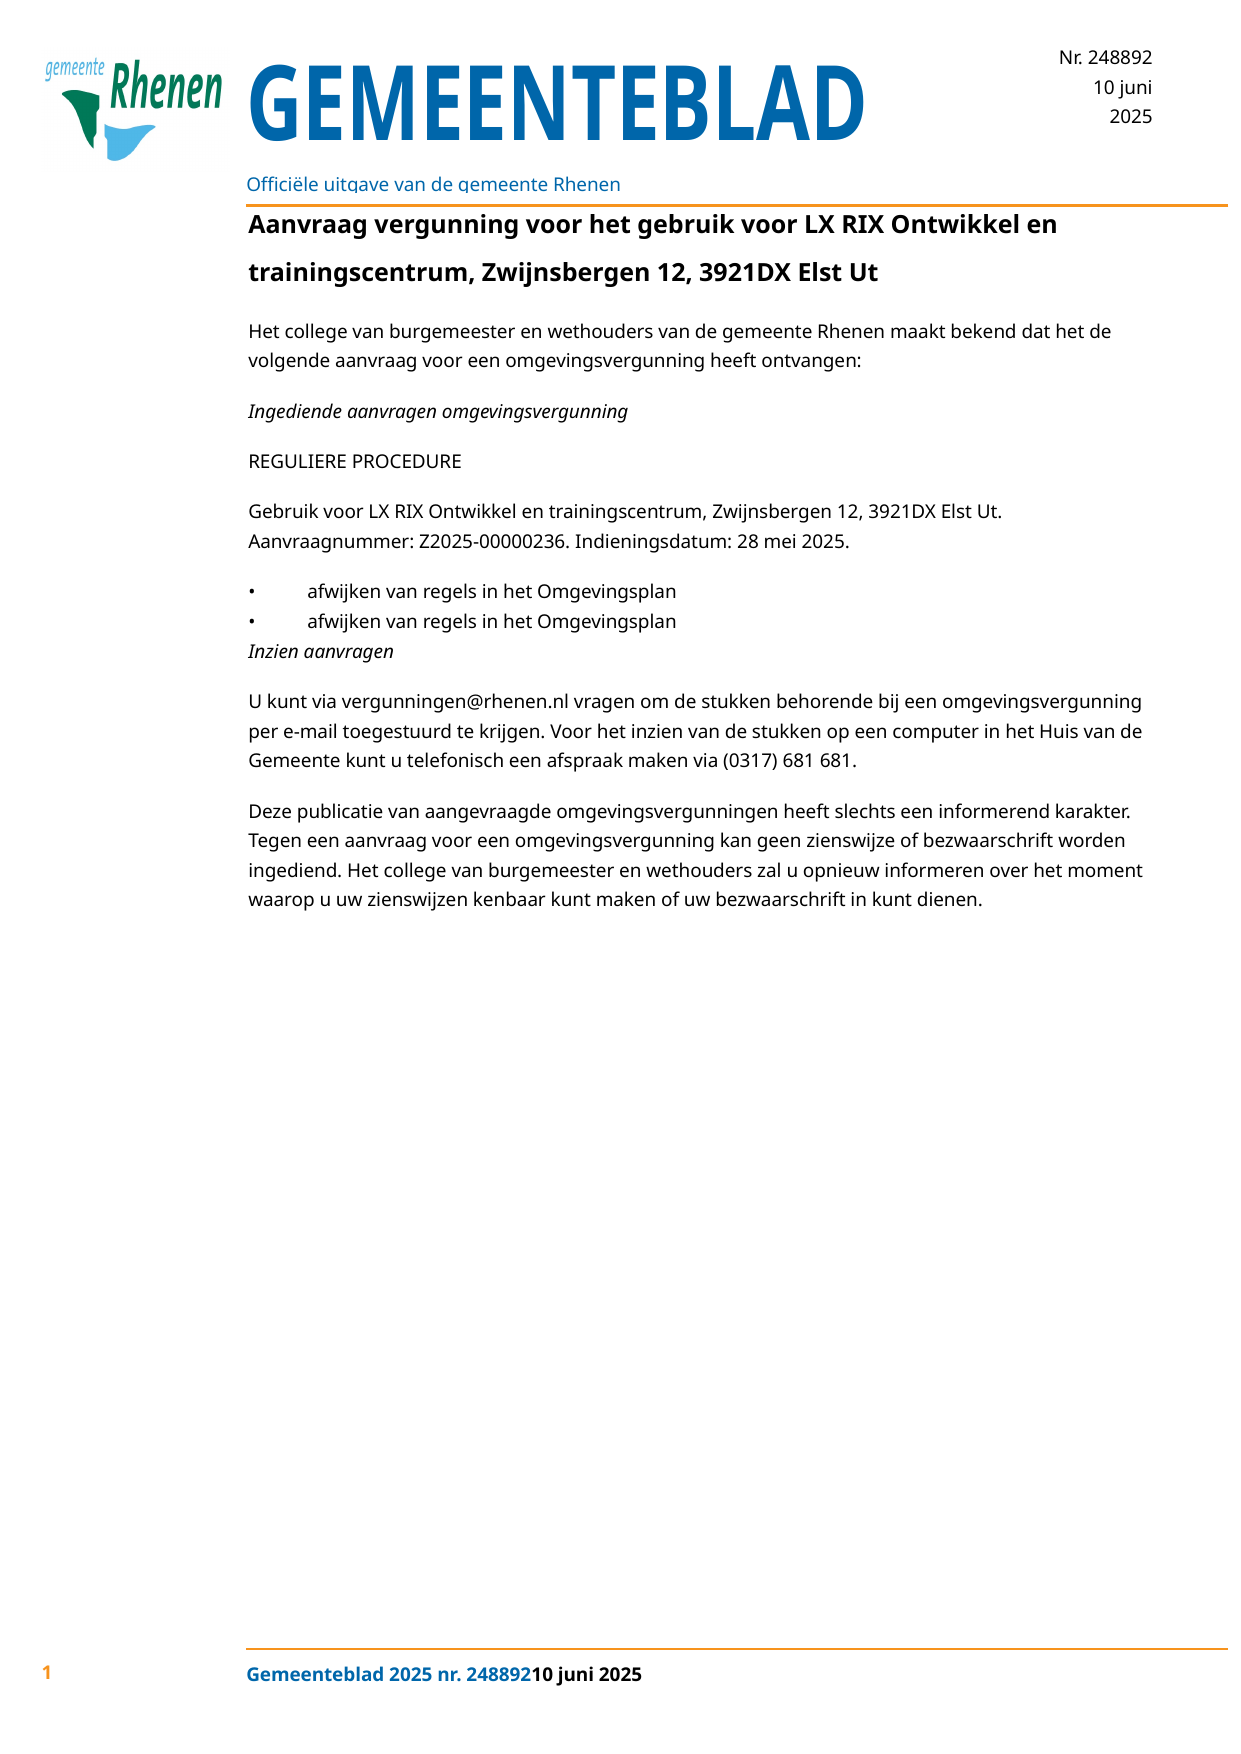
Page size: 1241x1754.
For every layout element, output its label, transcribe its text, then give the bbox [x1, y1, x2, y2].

text Ingediende aanvragen omgevingsvergunning [248, 398, 1152, 424]
text Inzien aanvragen [248, 638, 1152, 664]
text U kunt via vergunningen@rhenen.nl vragen om de stukken behorende bij een omgevingsvergunning per e-mail toegestuurd te krijgen. Voor het inzien van de stukken op een computer in het Huis van de Gemeente kunt u telefonisch een afspraak maken via (0317) 681 681. [248, 688, 1152, 773]
text Aanvraag vergunning voor het gebruik voor LX RIX Ontwikkel en trainingscentrum, Zwijnsbergen 12, 3921DX Elst Ut [248, 207, 1152, 288]
picture [41, 47, 231, 172]
list afwijken van regels in het Omgevingsplan [248, 579, 1152, 604]
text Gebruik voor LX RIX Ontwikkel en trainingscentrum, Zwijnsbergen 12, 3921DX Elst Ut. Aanvraagnummer: Z2025-00000236. Indieningsdatum: 28 mei 2025. [248, 499, 1152, 554]
text Het college van burgemeester en wethouders van de gemeente Rhenen maakt bekend dat het de volgende aanvraag voor een omgevingsvergunning heeft ontvangen: [248, 318, 1152, 373]
list afwijken van regels in het Omgevingsplan [248, 608, 1152, 634]
text REGULIERE PROCEDURE [248, 448, 1152, 474]
text Deze publicatie van aangevraagde omgevingsvergunningen heeft slechts een informerend karakter. Tegen een aanvraag voor een omgevingsvergunning kan geen zienswijze of bezwaarschrift worden ingediend. Het college van burgemeester en wethouders zal u opnieuw informeren over het moment waarop u uw zienswijzen kenbaar kunt maken of uw bezwaarschrift in kunt dienen. [248, 798, 1152, 912]
